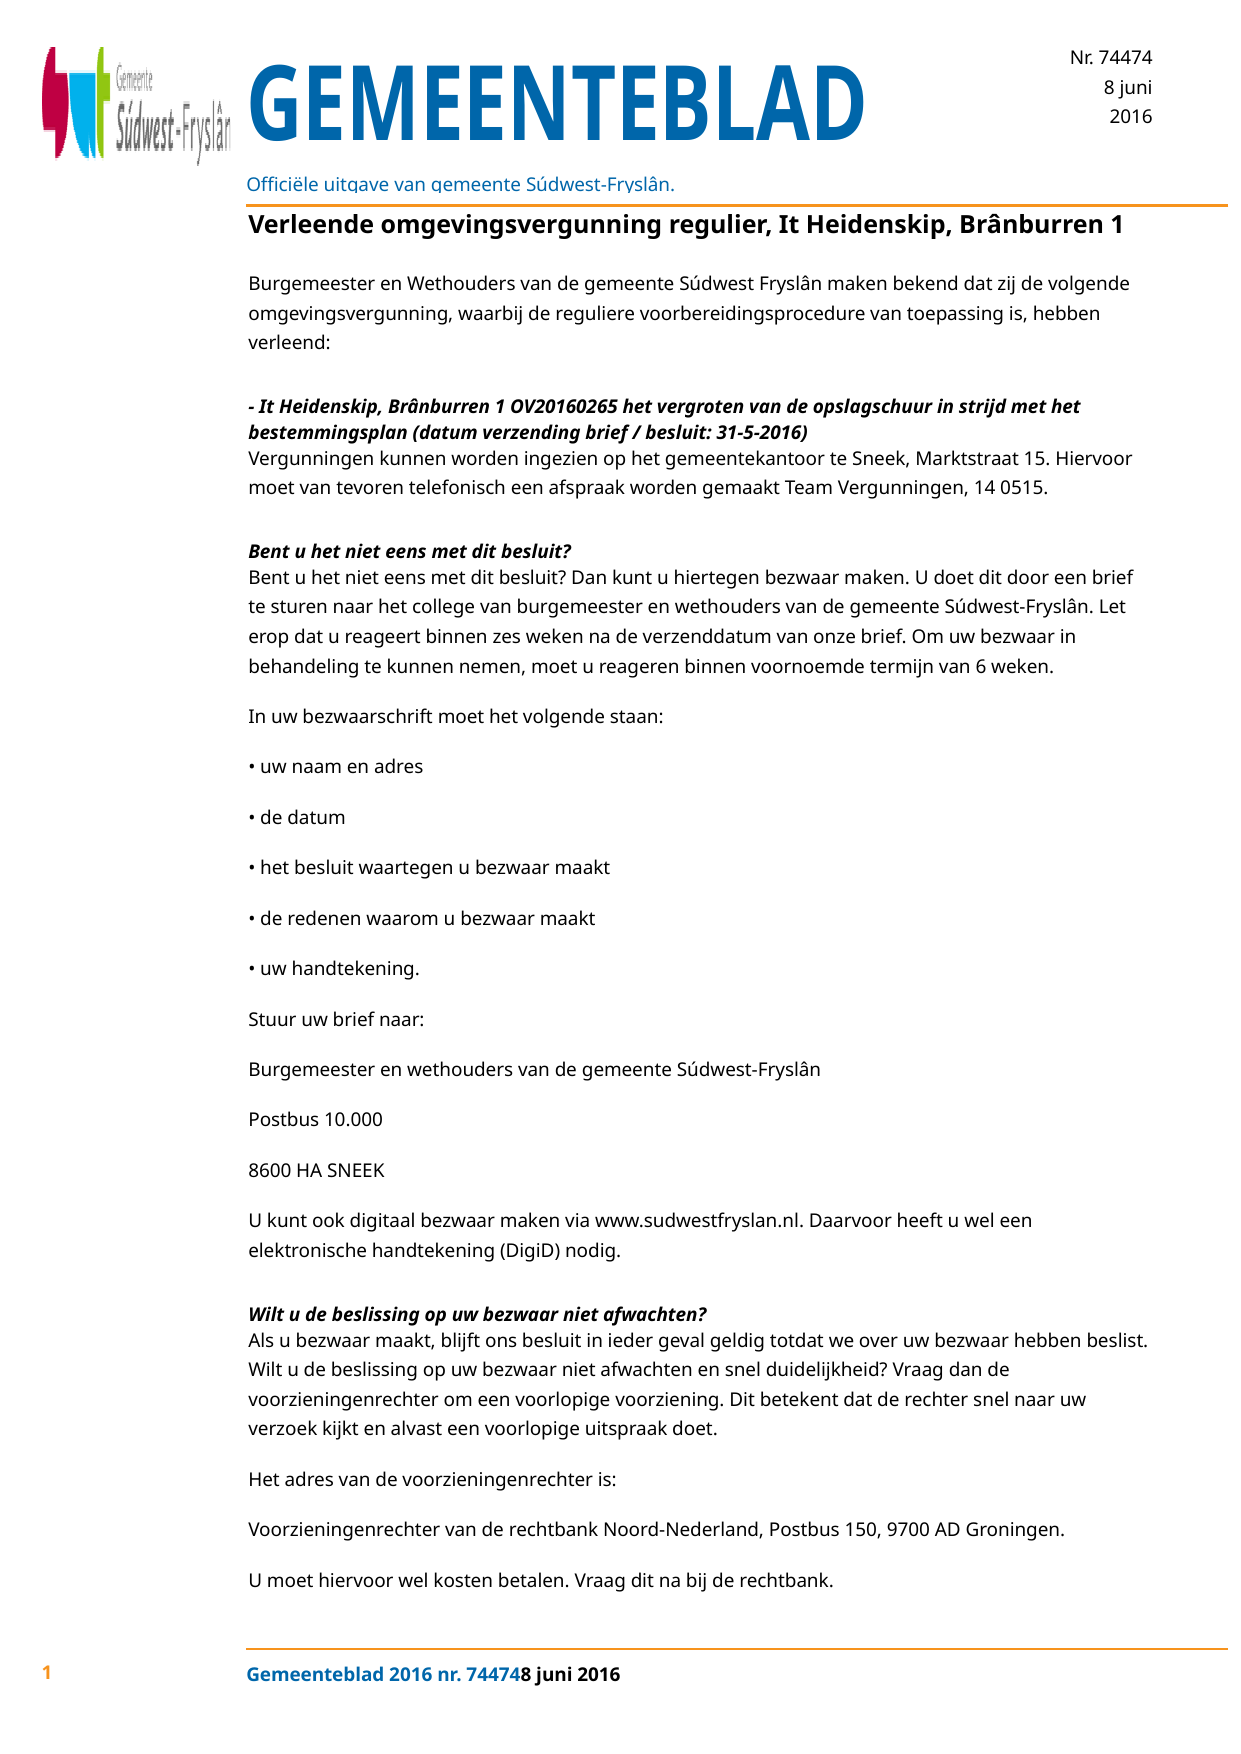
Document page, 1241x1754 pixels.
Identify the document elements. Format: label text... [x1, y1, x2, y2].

text Als u bezwaar maakt, blijft ons besluit in ieder geval geldig totdat we over uw bezwaar hebben beslist. Wilt u de beslissing op uw bezwaar niet afwachten en snel duidelijkheid? Vraag dan de voorzieningenrechter om een voorlopige voorziening. Dit betekent dat de rechter snel naar uw verzoek kijkt en alvast een voorlopige uitspraak doet. [248, 1327, 1152, 1441]
text Postbus 10.000 [248, 1107, 1152, 1132]
text U moet hiervoor wel kosten betalen. Vraag dit na bij de rechtbank. [248, 1567, 1152, 1592]
picture [41, 47, 231, 172]
text Voorzieningenrechter van de rechtbank Noord-Nederland, Postbus 150, 9700 AD Groningen. [248, 1516, 1152, 1542]
text • het besluit waartegen u bezwaar maakt [248, 854, 1152, 880]
text Burgemeester en Wethouders van de gemeente Súdwest Fryslân maken bekend dat zij de volgende omgevingsvergunning, waarbij de reguliere voorbereidingsprocedure van toepassing is, hebben verleend: [248, 270, 1152, 355]
text Verleende omgevingsvergunning regulier, It Heidenskip, Brânburren 1 [248, 207, 1152, 241]
text Bent u het niet eens met dit besluit? [248, 538, 1152, 564]
text Het adres van de voorzieningenrechter is: [248, 1466, 1152, 1492]
text 8600 HA SNEEK [248, 1157, 1152, 1183]
text • de redenen waarom u bezwaar maakt [248, 905, 1152, 931]
text In uw bezwaarschrift moet het volgende staan: [248, 703, 1152, 729]
text • uw naam en adres [248, 754, 1152, 779]
text • uw handtekening. [248, 955, 1152, 981]
text U kunt ook digitaal bezwaar maken via www.sudwestfryslan.nl. Daarvoor heeft u wel een elektronische handtekening (DigiD) nodig. [248, 1207, 1152, 1263]
text Vergunningen kunnen worden ingezien op het gemeentekantoor te Sneek, Marktstraat 15. Hiervoor moet van tevoren telefonisch een afspraak worden gemaakt Team Vergunningen, 14 0515. [248, 445, 1152, 500]
text Burgemeester en wethouders van de gemeente Súdwest-Fryslân [248, 1056, 1152, 1082]
text Stuur uw brief naar: [248, 1006, 1152, 1032]
text Wilt u de beslissing op uw bezwaar niet afwachten? [248, 1301, 1152, 1327]
text - It Heidenskip, Brânburren 1 OV20160265 het vergroten van de opslagschuur in strijd met het bestemmingsplan (datum verzending brief / besluit: 31-5-2016) [248, 393, 1152, 445]
text • de datum [248, 804, 1152, 830]
text Bent u het niet eens met dit besluit? Dan kunt u hiertegen bezwaar maken. U doet dit door een brief te sturen naar het college van burgemeester en wethouders van de gemeente Súdwest-Fryslân. Let erop dat u reageert binnen zes weken na de verzenddatum van onze brief. Om uw bezwaar in behandeling te kunnen nemen, moet u reageren binnen voornoemde termijn van 6 weken. [248, 564, 1152, 679]
